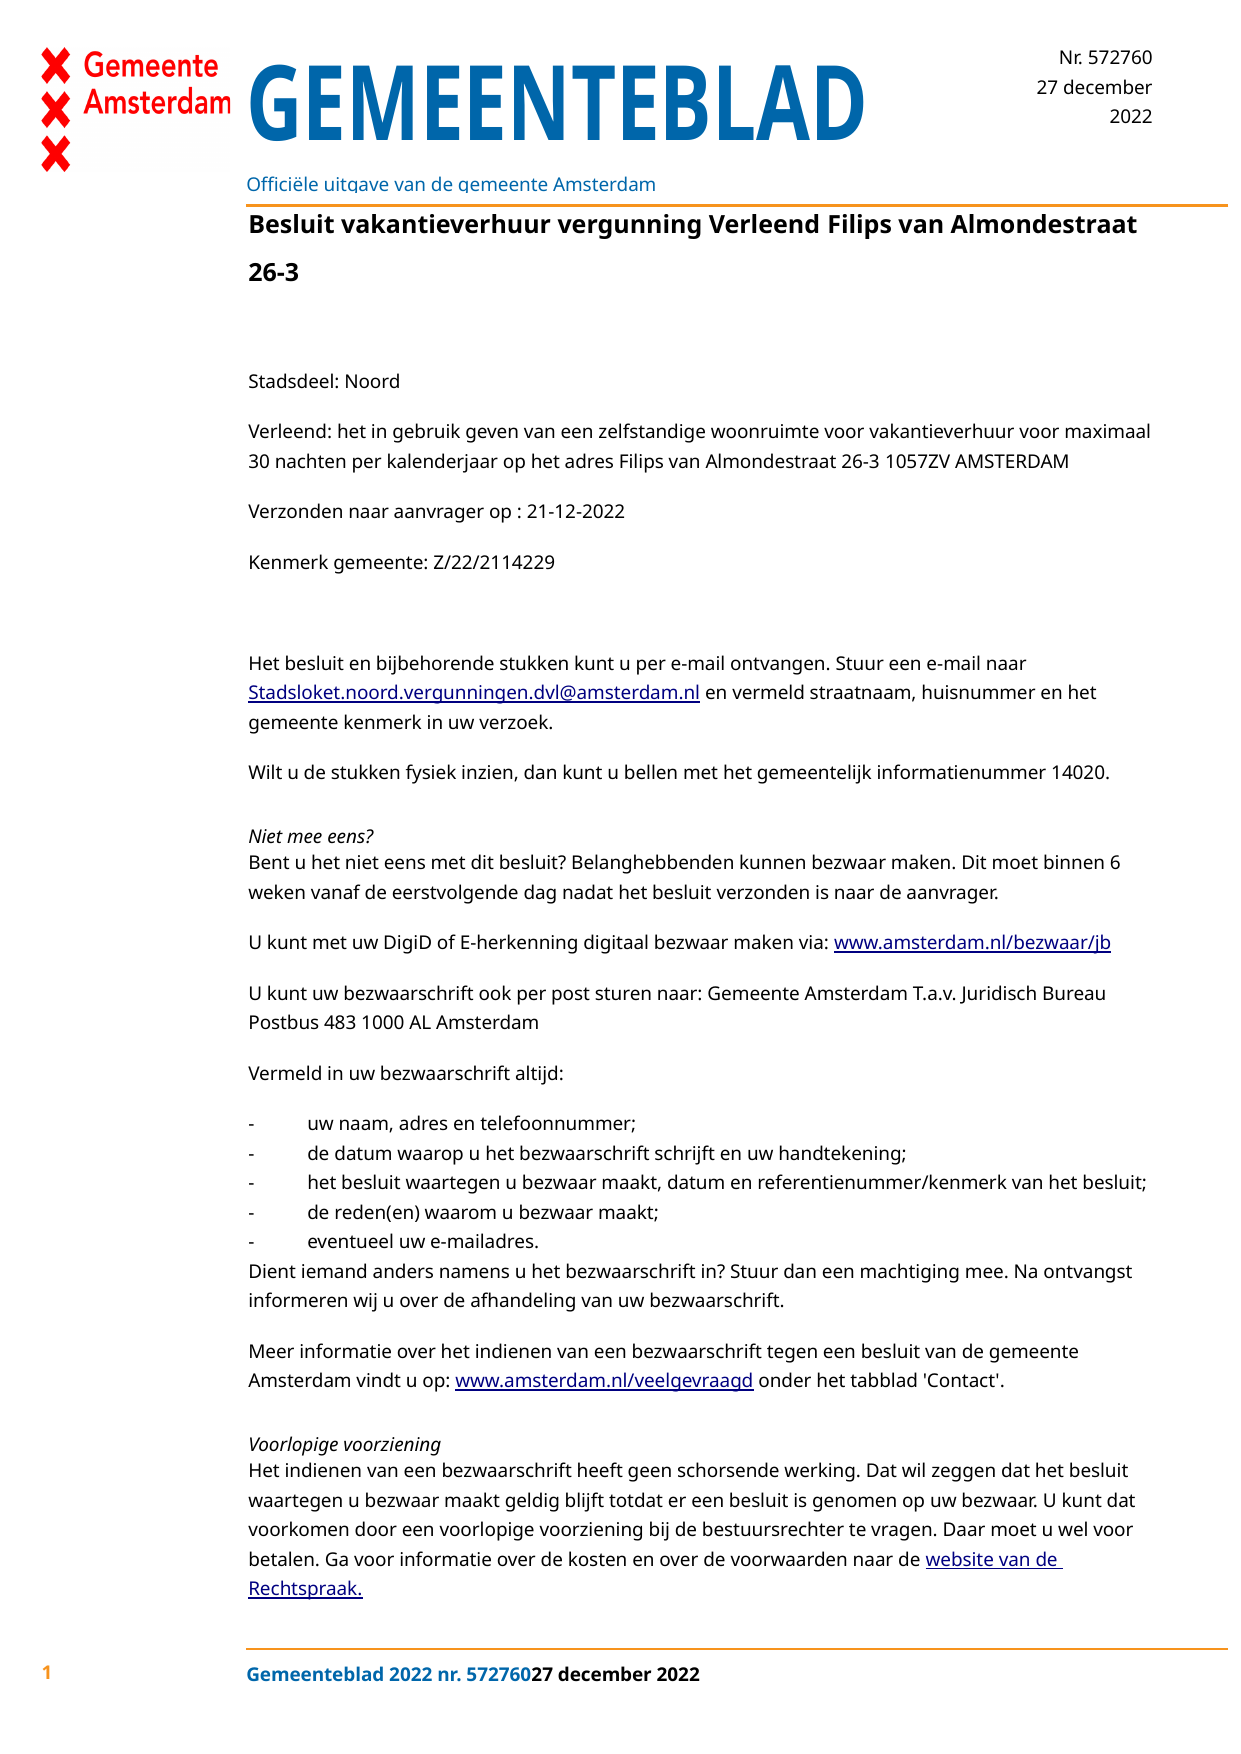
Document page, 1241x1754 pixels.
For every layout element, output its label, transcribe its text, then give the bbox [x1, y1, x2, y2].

text Het indienen van een bezwaarschrift heeft geen schorsende werking. Dat wil zeggen dat het besluit waartegen u bezwaar maakt geldig blijft totdat er een besluit is genomen op uw bezwaar. U kunt dat voorkomen door een voorlopige voorziening bij de bestuursrechter te vragen. Daar moet u wel voor betalen. Ga voor informatie over de kosten en over de voorwaarden naar de website van de Rechtspraak. [248, 1457, 1152, 1601]
list uw naam, adres en telefoonnummer; [248, 1110, 1152, 1136]
text Stadsdeel: Noord [248, 368, 1152, 394]
text Vermeld in uw bezwaarschrift altijd: [248, 1060, 1152, 1085]
text Niet mee eens? [248, 823, 1152, 849]
text Kenmerk gemeente: Z/22/2114229 [248, 549, 1152, 575]
text Besluit vakantieverhuur vergunning Verleend Filips van Almondestraat 26-3 [248, 207, 1152, 288]
picture [41, 47, 231, 172]
text Verzonden naar aanvrager op : 21-12-2022 [248, 499, 1152, 524]
text Bent u het niet eens met dit besluit? Belanghebbenden kunnen bezwaar maken. Dit moet binnen 6 weken vanaf de eerstvolgende dag nadat het besluit verzonden is naar de aanvrager. [248, 849, 1152, 904]
text Voorlopige voorziening [248, 1432, 1152, 1457]
text U kunt uw bezwaarschrift ook per post sturen naar: Gemeente Amsterdam T.a.v. Juridisch Bureau Postbus 483 1000 AL Amsterdam [248, 980, 1152, 1035]
list het besluit waartegen u bezwaar maakt, datum en referentienummer/kenmerk van het besluit; [248, 1169, 1152, 1195]
text Wilt u de stukken fysiek inzien, dan kunt u bellen met het gemeentelijk informatienummer 14020. [248, 759, 1152, 785]
text Het besluit en bijbehorende stukken kunt u per e-mail ontvangen. Stuur een e-mail naar Stadsloket.noord.vergunningen.dvl@amsterdam.nl en vermeld straatnaam, huisnummer en het gemeente kenmerk in uw verzoek. [248, 650, 1152, 735]
list de reden(en) waarom u bezwaar maakt; [248, 1199, 1152, 1224]
text U kunt met uw DigiD of E-herkenning digitaal bezwaar maken via: www.amsterdam.nl/bezwaar/jb [248, 929, 1152, 955]
text Dient iemand anders namens u het bezwaarschrift in? Stuur dan een machtiging mee. Na ontvangst informeren wij u over de afhandeling van uw bezwaarschrift. [248, 1258, 1152, 1313]
list de datum waarop u het bezwaarschrift schrijft en uw handtekening; [248, 1140, 1152, 1165]
text Verleend: het in gebruik geven van een zelfstandige woonruimte voor vakantieverhuur voor maximaal 30 nachten per kalenderjaar op het adres Filips van Almondestraat 26-3 1057ZV AMSTERDAM [248, 419, 1152, 474]
list eventueel uw e-mailadres. [248, 1228, 1152, 1254]
text Meer informatie over het indienen van een bezwaarschrift tegen een besluit van de gemeente Amsterdam vindt u op: www.amsterdam.nl/veelgevraagd onder het tabblad 'Contact'. [248, 1338, 1152, 1393]
